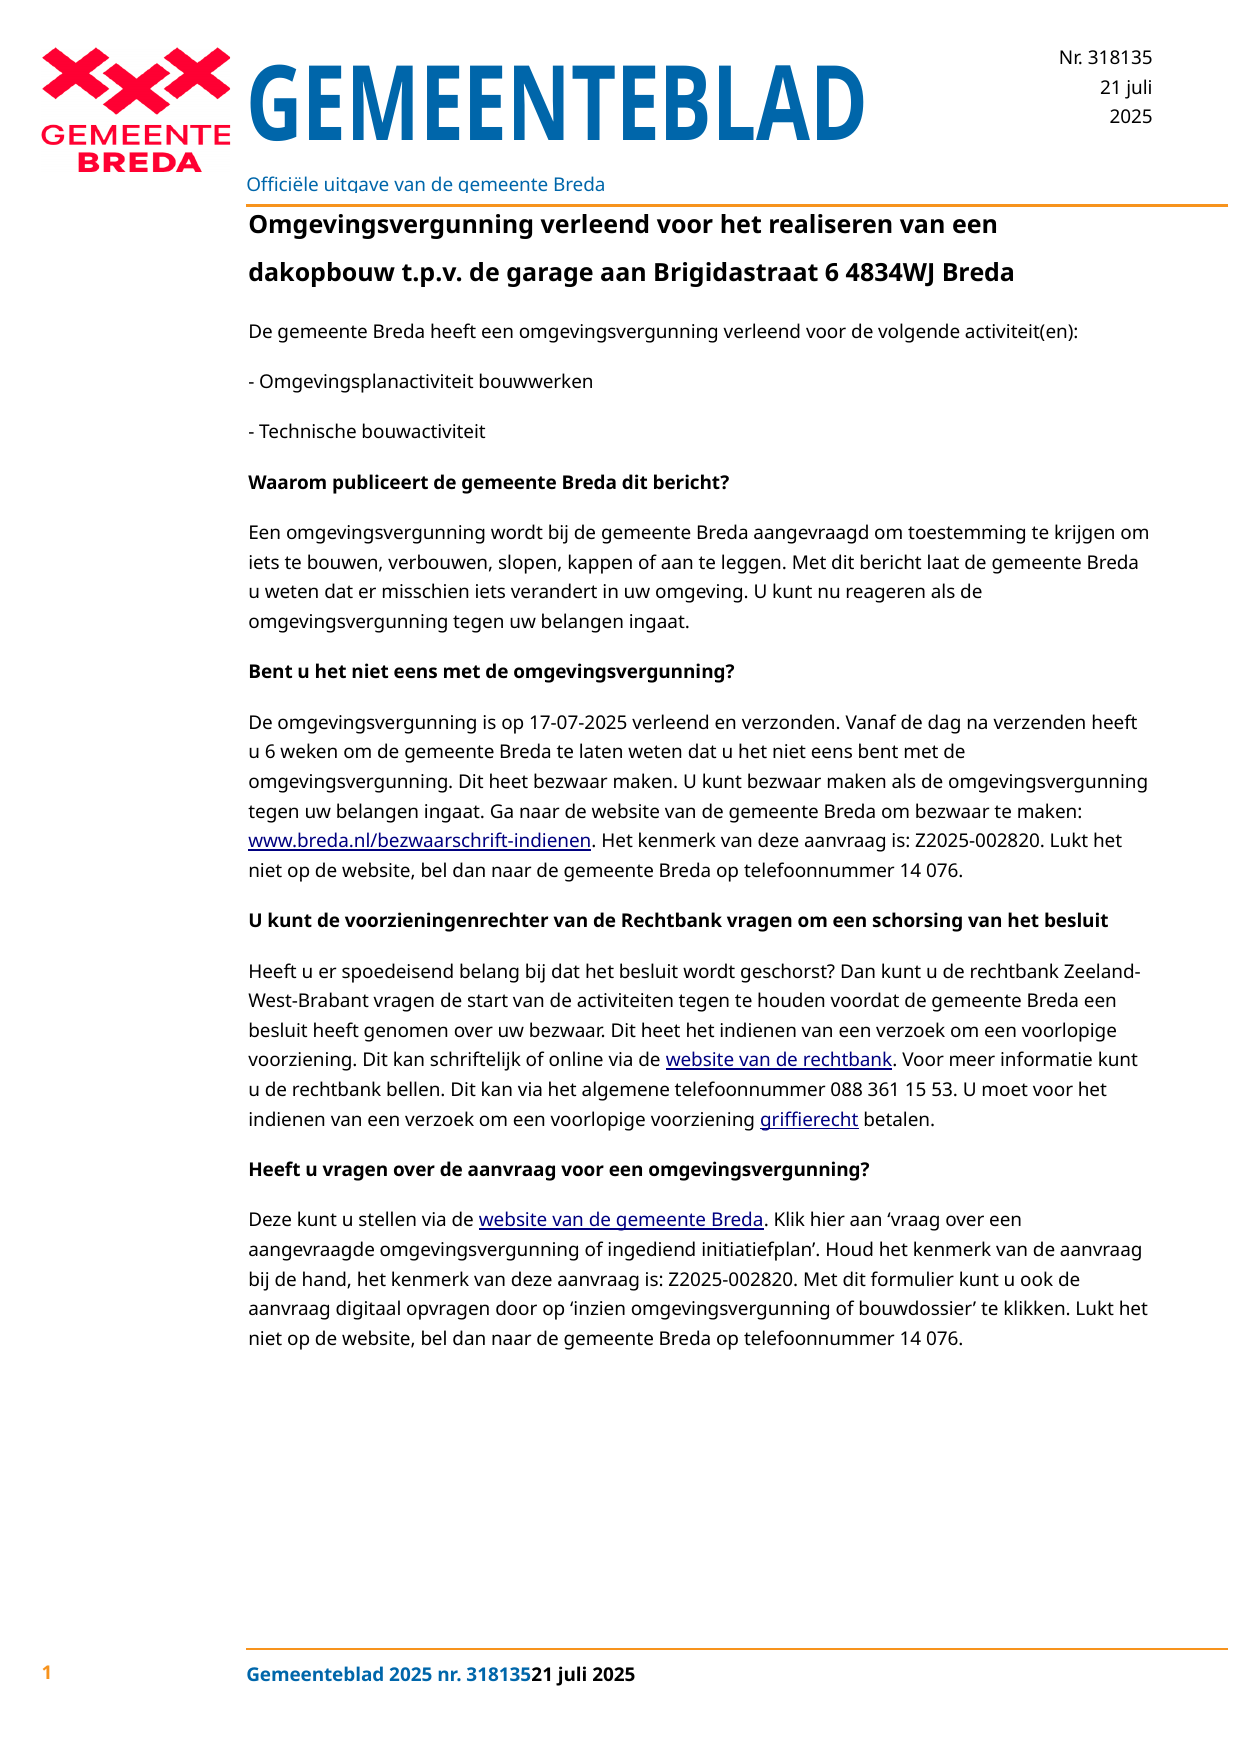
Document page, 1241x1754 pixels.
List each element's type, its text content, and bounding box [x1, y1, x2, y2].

text Omgevingsvergunning verleend voor het realiseren van een dakopbouw t.p.v. de garage aan Brigidastraat 6 4834WJ Breda [248, 207, 1152, 288]
text Waarom publiceert de gemeente Breda dit bericht? [248, 469, 1152, 495]
text - Technische bouwactiviteit [248, 419, 1152, 444]
text Deze kunt u stellen via de website van de gemeente Breda. Klik hier aan ‘vraag over een aangevraagde omgevingsvergunning of ingediend initiatiefplan’. Houd het kenmerk van de aanvraag bij de hand, het kenmerk van deze aanvraag is: Z2025-002820. Met dit formulier kunt u ook de aanvraag digitaal opvragen door op ‘inzien omgevingsvergunning of bouwdossier’ te klikken. Lukt het niet op de website, bel dan naar de gemeente Breda op telefoonnummer 14 076. [248, 1207, 1152, 1351]
text - Omgevingsplanactiviteit bouwwerken [248, 368, 1152, 394]
text Heeft u er spoedeisend belang bij dat het besluit wordt geschorst? Dan kunt u de rechtbank Zeeland-West-Brabant vragen de start van de activiteiten tegen te houden voordat de gemeente Breda een besluit heeft genomen over uw bezwaar. Dit heet het indienen van een verzoek om een voorlopige voorziening. Dit kan schriftelijk of online via de website van de rechtbank. Voor meer informatie kunt u de rechtbank bellen. Dit kan via het algemene telefoonnummer 088 361 15 53. U moet voor het indienen van een verzoek om een voorlopige voorziening griffierecht betalen. [248, 958, 1152, 1132]
text Bent u het niet eens met de omgevingsvergunning? [248, 659, 1152, 684]
text Heeft u vragen over de aanvraag voor een omgevingsvergunning? [248, 1156, 1152, 1182]
text U kunt de voorzieningenrechter van de Rechtbank vragen om een schorsing van het besluit [248, 907, 1152, 933]
text De gemeente Breda heeft een omgevingsvergunning verleend voor de volgende activiteit(en): [248, 318, 1152, 344]
text Een omgevingsvergunning wordt bij de gemeente Breda aangevraagd om toestemming te krijgen om iets te bouwen, verbouwen, slopen, kappen of aan te leggen. Met dit bericht laat de gemeente Breda u weten dat er misschien iets verandert in uw omgeving. U kunt nu reageren als de omgevingsvergunning tegen uw belangen ingaat. [248, 519, 1152, 634]
picture [41, 47, 231, 172]
text De omgevingsvergunning is op 17-07-2025 verleend en verzonden. Vanaf de dag na verzenden heeft u 6 weken om de gemeente Breda te laten weten dat u het niet eens bent met de omgevingsvergunning. Dit heet bezwaar maken. U kunt bezwaar maken als de omgevingsvergunning tegen uw belangen ingaat. Ga naar de website van de gemeente Breda om bezwaar te maken: www.breda.nl/bezwaarschrift-indienen. Het kenmerk van deze aanvraag is: Z2025-002820. Lukt het niet op de website, bel dan naar de gemeente Breda op telefoonnummer 14 076. [248, 709, 1152, 883]
